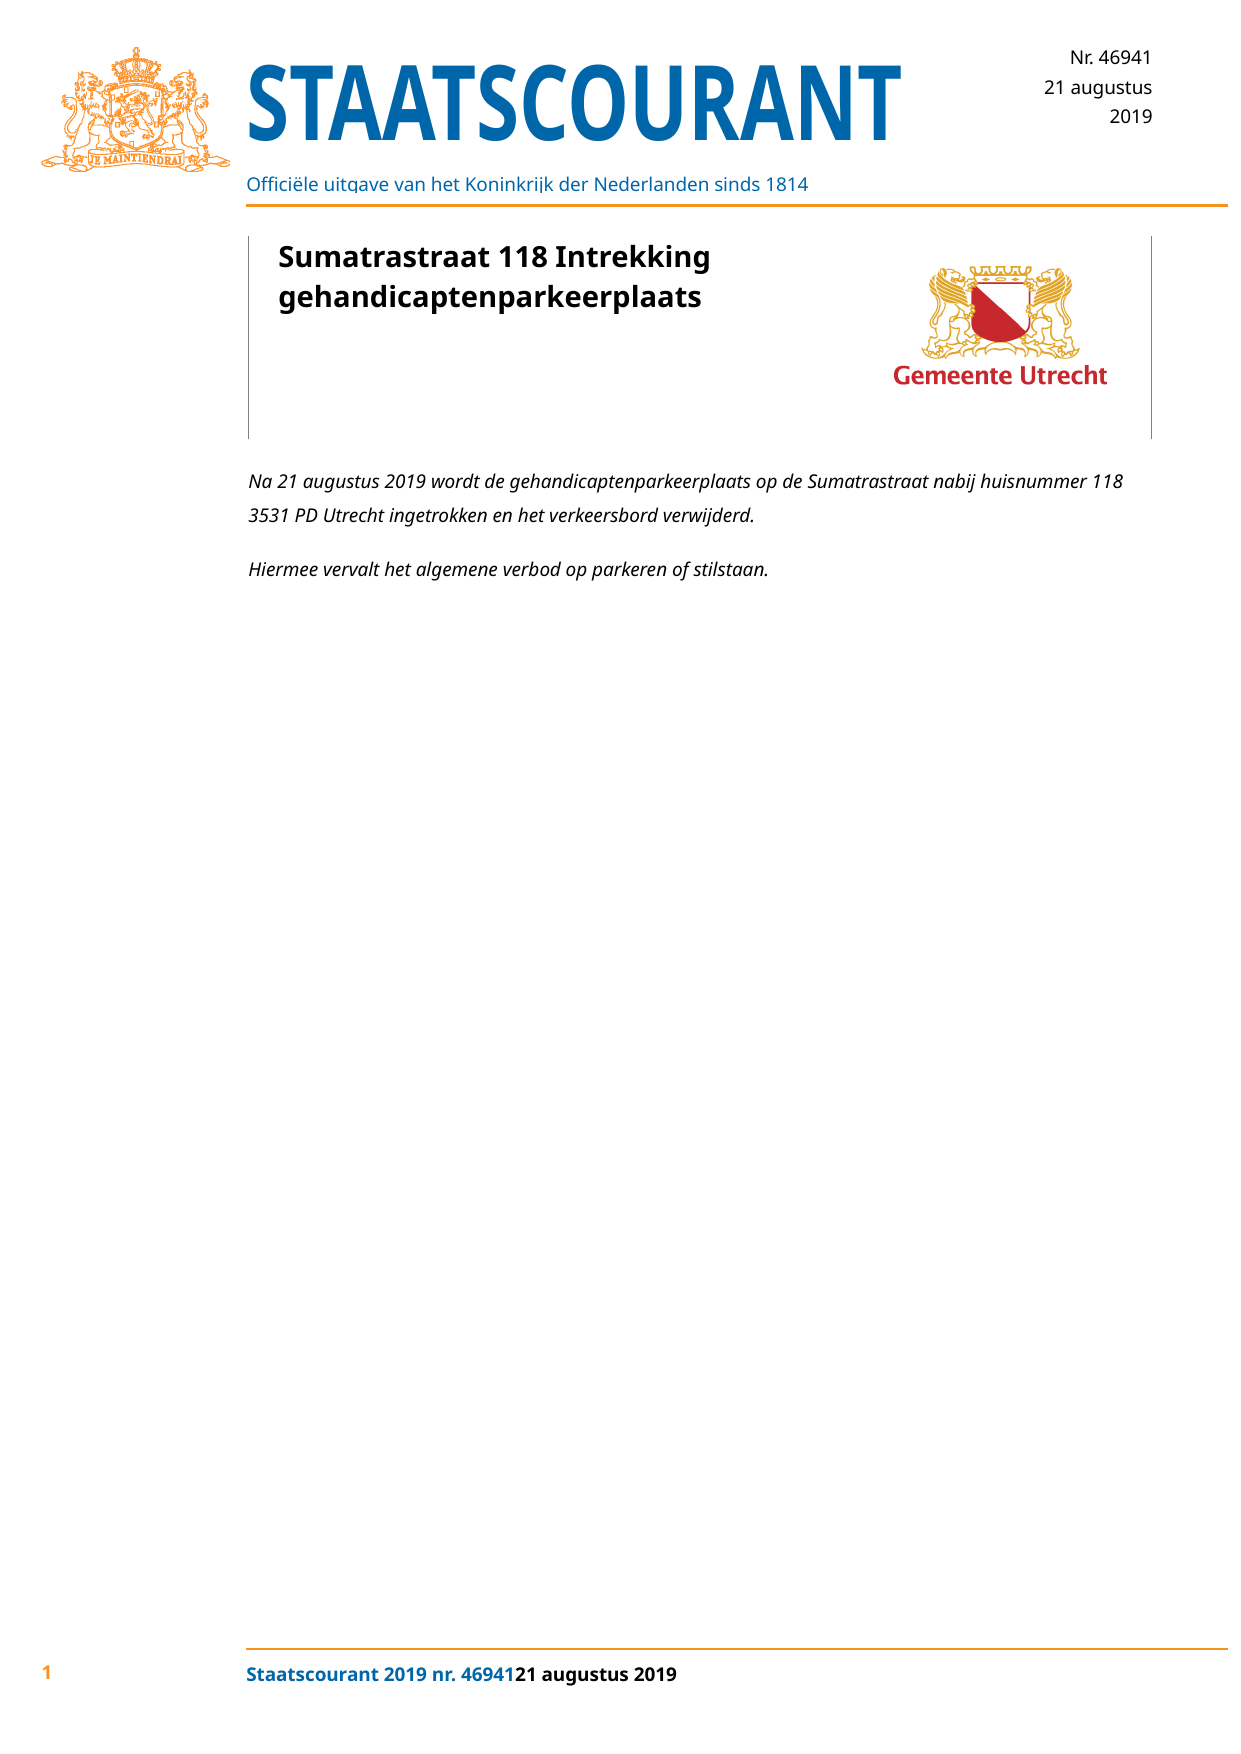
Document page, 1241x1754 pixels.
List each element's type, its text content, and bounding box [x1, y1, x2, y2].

table_header [850, 236, 882, 413]
picture [882, 236, 1119, 414]
table_header [850, 414, 1151, 439]
picture [41, 47, 231, 172]
text Hiermee vervalt het algemene verbod op parkeren of stilstaan. [248, 556, 1152, 582]
table_header Sumatrastraat 118 Intrekking gehandicaptenparkeerplaats [249, 236, 850, 439]
table_header [1119, 236, 1151, 413]
text Na 21 augustus 2019 wordt de gehandicaptenparkeerplaats op de Sumatrastraat nabij huisnummer 118 3531 PD Utrecht ingetrokken en het verkeersbord verwijderd. [248, 469, 1152, 528]
